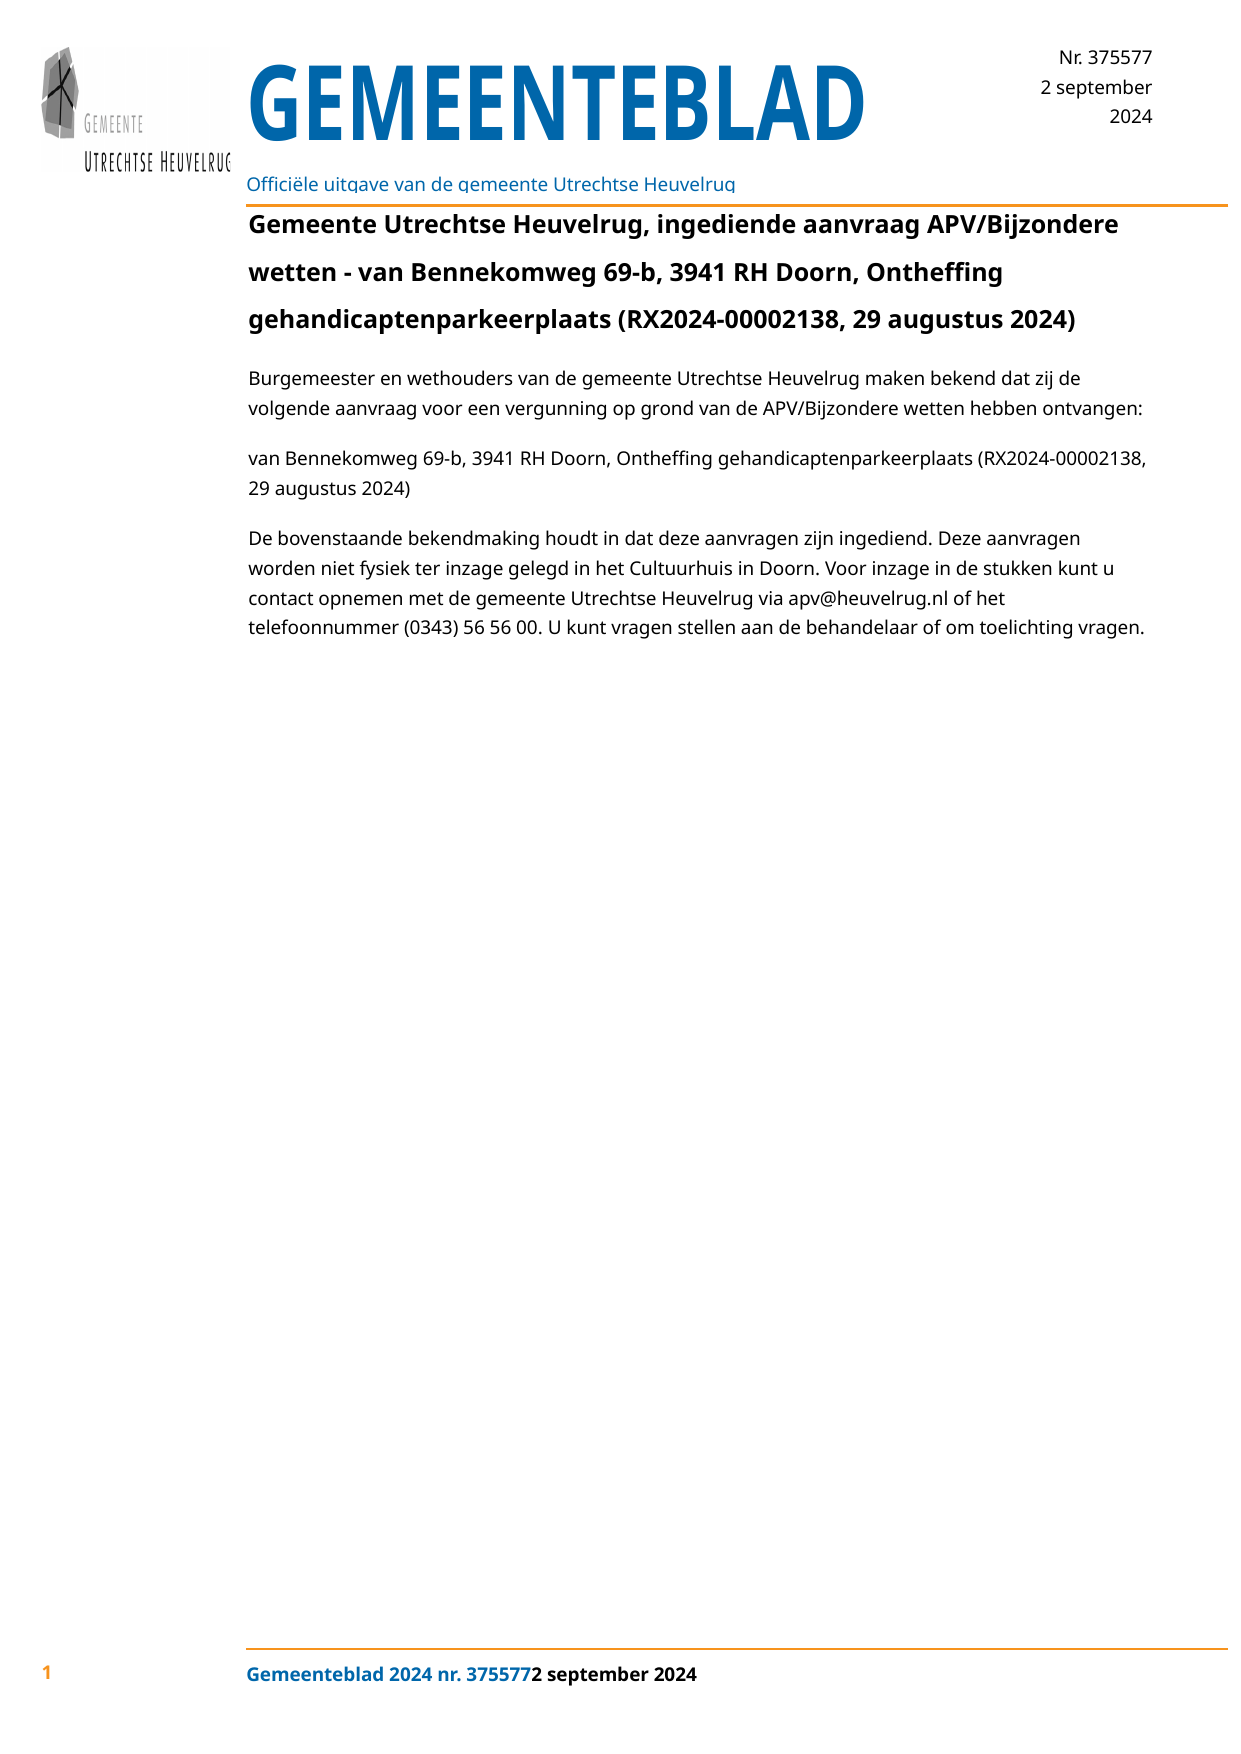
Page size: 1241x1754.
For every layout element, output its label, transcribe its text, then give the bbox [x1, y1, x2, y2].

picture [41, 47, 231, 172]
text Gemeente Utrechtse Heuvelrug, ingediende aanvraag APV/Bijzondere wetten - van Bennekomweg 69-b, 3941 RH Doorn, Ontheffing gehandicaptenparkeerplaats (RX2024-00002138, 29 augustus 2024) [248, 207, 1152, 336]
text Burgemeester en wethouders van de gemeente Utrechtse Heuvelrug maken bekend dat zij de volgende aanvraag voor een vergunning op grond van de APV/Bijzondere wetten hebben ontvangen: [248, 366, 1152, 421]
text De bovenstaande bekendmaking houdt in dat deze aanvragen zijn ingediend. Deze aanvragen worden niet fysiek ter inzage gelegd in het Cultuurhuis in Doorn. Voor inzage in de stukken kunt u contact opnemen met de gemeente Utrechtse Heuvelrug via apv@heuvelrug.nl of het telefoonnummer (0343) 56 56 00. U kunt vragen stellen aan de behandelaar of om toelichting vragen. [248, 526, 1152, 640]
text van Bennekomweg 69-b, 3941 RH Doorn, Ontheffing gehandicaptenparkeerplaats (RX2024-00002138, 29 augustus 2024) [248, 446, 1152, 501]
